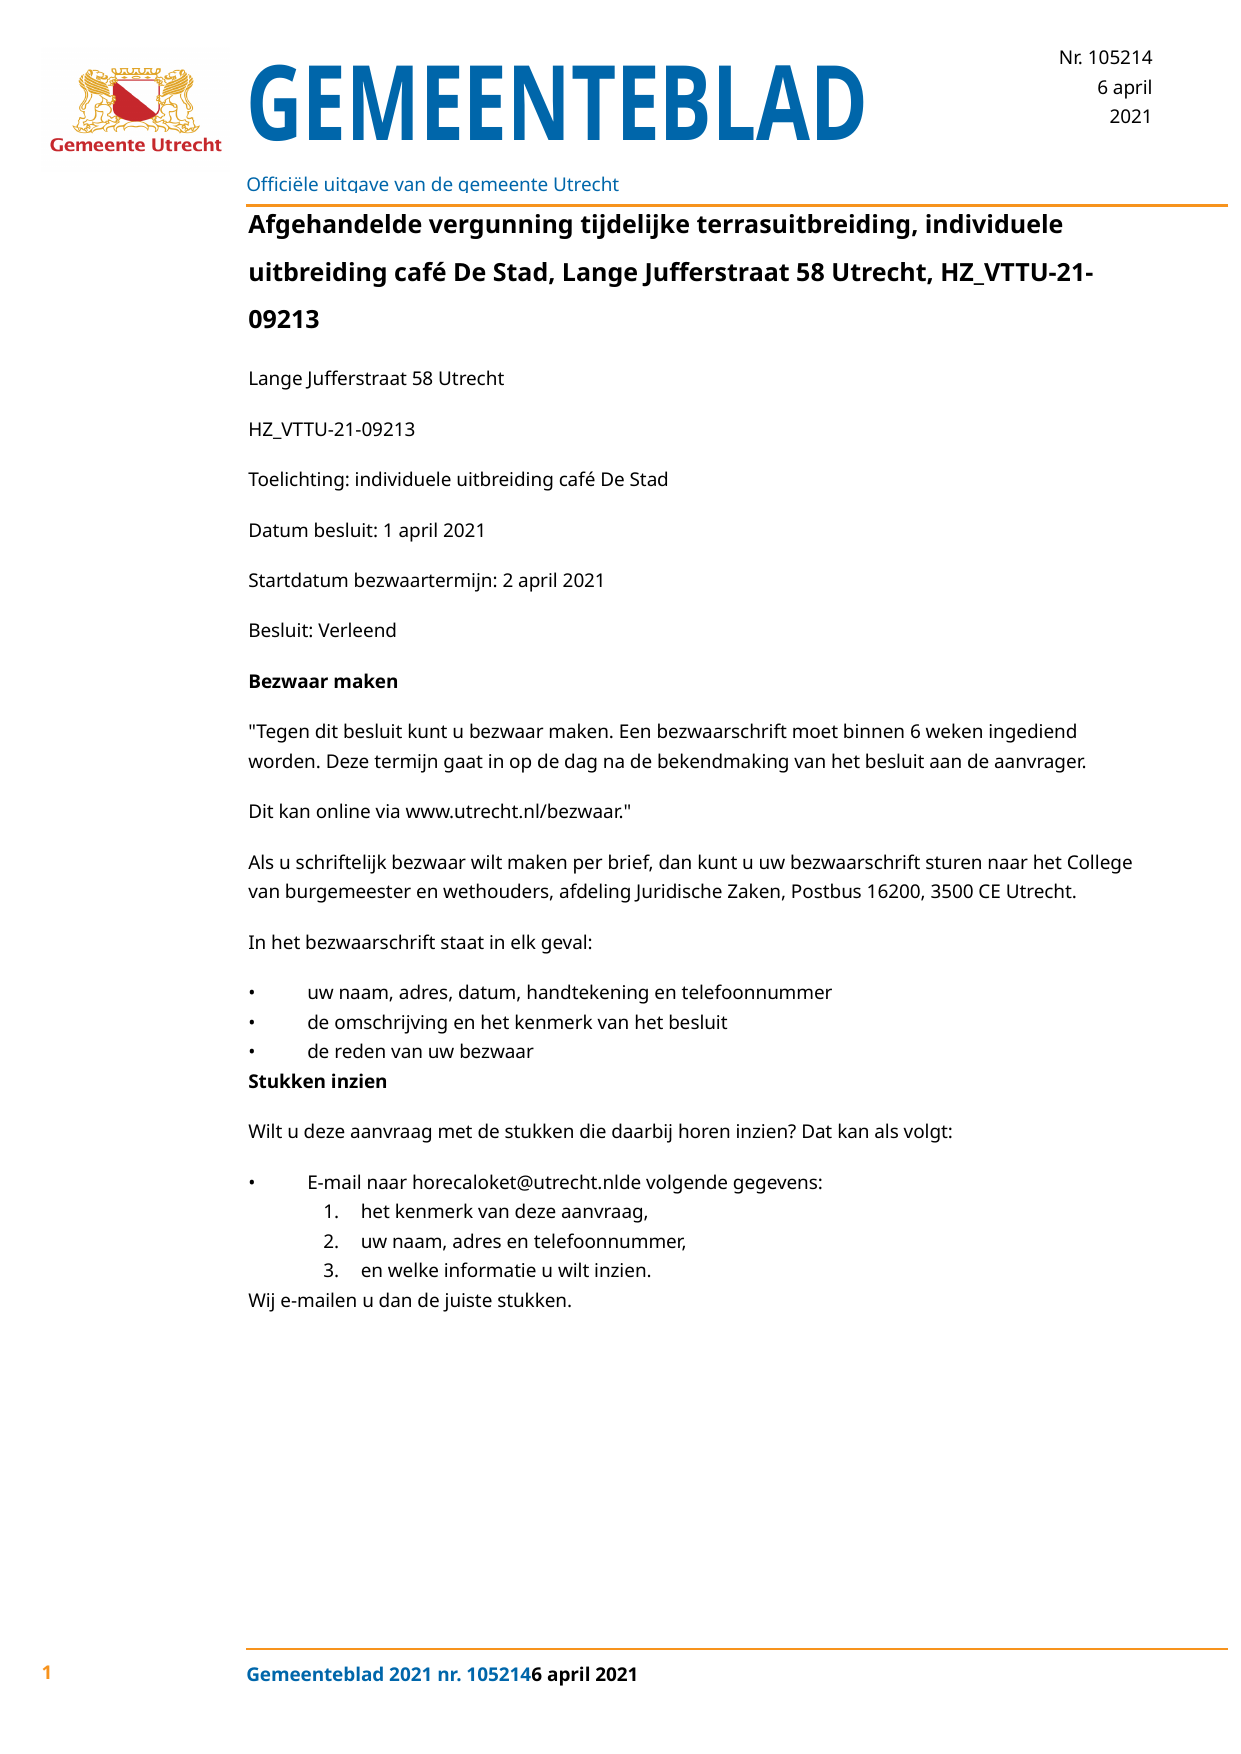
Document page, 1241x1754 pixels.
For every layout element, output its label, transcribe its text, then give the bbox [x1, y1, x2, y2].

text Als u schriftelijk bezwaar wilt maken per brief, dan kunt u uw bezwaarschrift sturen naar het College van burgemeester en wethouders, afdeling Juridische Zaken, Postbus 16200, 3500 CE Utrecht. [248, 849, 1152, 904]
text Wilt u deze aanvraag met de stukken die daarbij horen inzien? Dat kan als volgt: [248, 1118, 1152, 1144]
picture [41, 47, 231, 172]
text Lange Jufferstraat 58 Utrecht [248, 366, 1152, 391]
text In het bezwaarschrift staat in elk geval: [248, 929, 1152, 954]
text HZ_VTTU-21-09213 [248, 416, 1152, 442]
text Afgehandelde vergunning tijdelijke terrasuitbreiding, individuele uitbreiding café De Stad, Lange Jufferstraat 58 Utrecht, HZ_VTTU-21-09213 [248, 207, 1152, 336]
list de omschrijving en het kenmerk van het besluit [248, 1009, 1152, 1034]
list en welke informatie u wilt inzien. [323, 1258, 1152, 1283]
text Dit kan online via www.utrecht.nl/bezwaar." [248, 798, 1152, 824]
text Wij e-mailen u dan de juiste stukken. [248, 1287, 1152, 1313]
list E-mail naar horecaloket@utrecht.nlde volgende gegevens: [248, 1169, 1152, 1194]
text Startdatum bezwaartermijn: 2 april 2021 [248, 567, 1152, 593]
text Bezwaar maken [248, 668, 1152, 694]
list het kenmerk van deze aanvraag, [323, 1198, 1152, 1224]
text Stukken inzien [248, 1068, 1152, 1094]
text "Tegen dit besluit kunt u bezwaar maken. Een bezwaarschrift moet binnen 6 weken ingediend worden. Deze termijn gaat in op de dag na de bekendmaking van het besluit aan de aanvrager. [248, 718, 1152, 774]
text Toelichting: individuele uitbreiding café De Stad [248, 466, 1152, 492]
list uw naam, adres en telefoonnummer, [323, 1228, 1152, 1254]
text Besluit: Verleend [248, 618, 1152, 643]
text Datum besluit: 1 april 2021 [248, 517, 1152, 542]
list de reden van uw bezwaar [248, 1038, 1152, 1064]
list uw naam, adres, datum, handtekening en telefoonnummer [248, 979, 1152, 1005]
